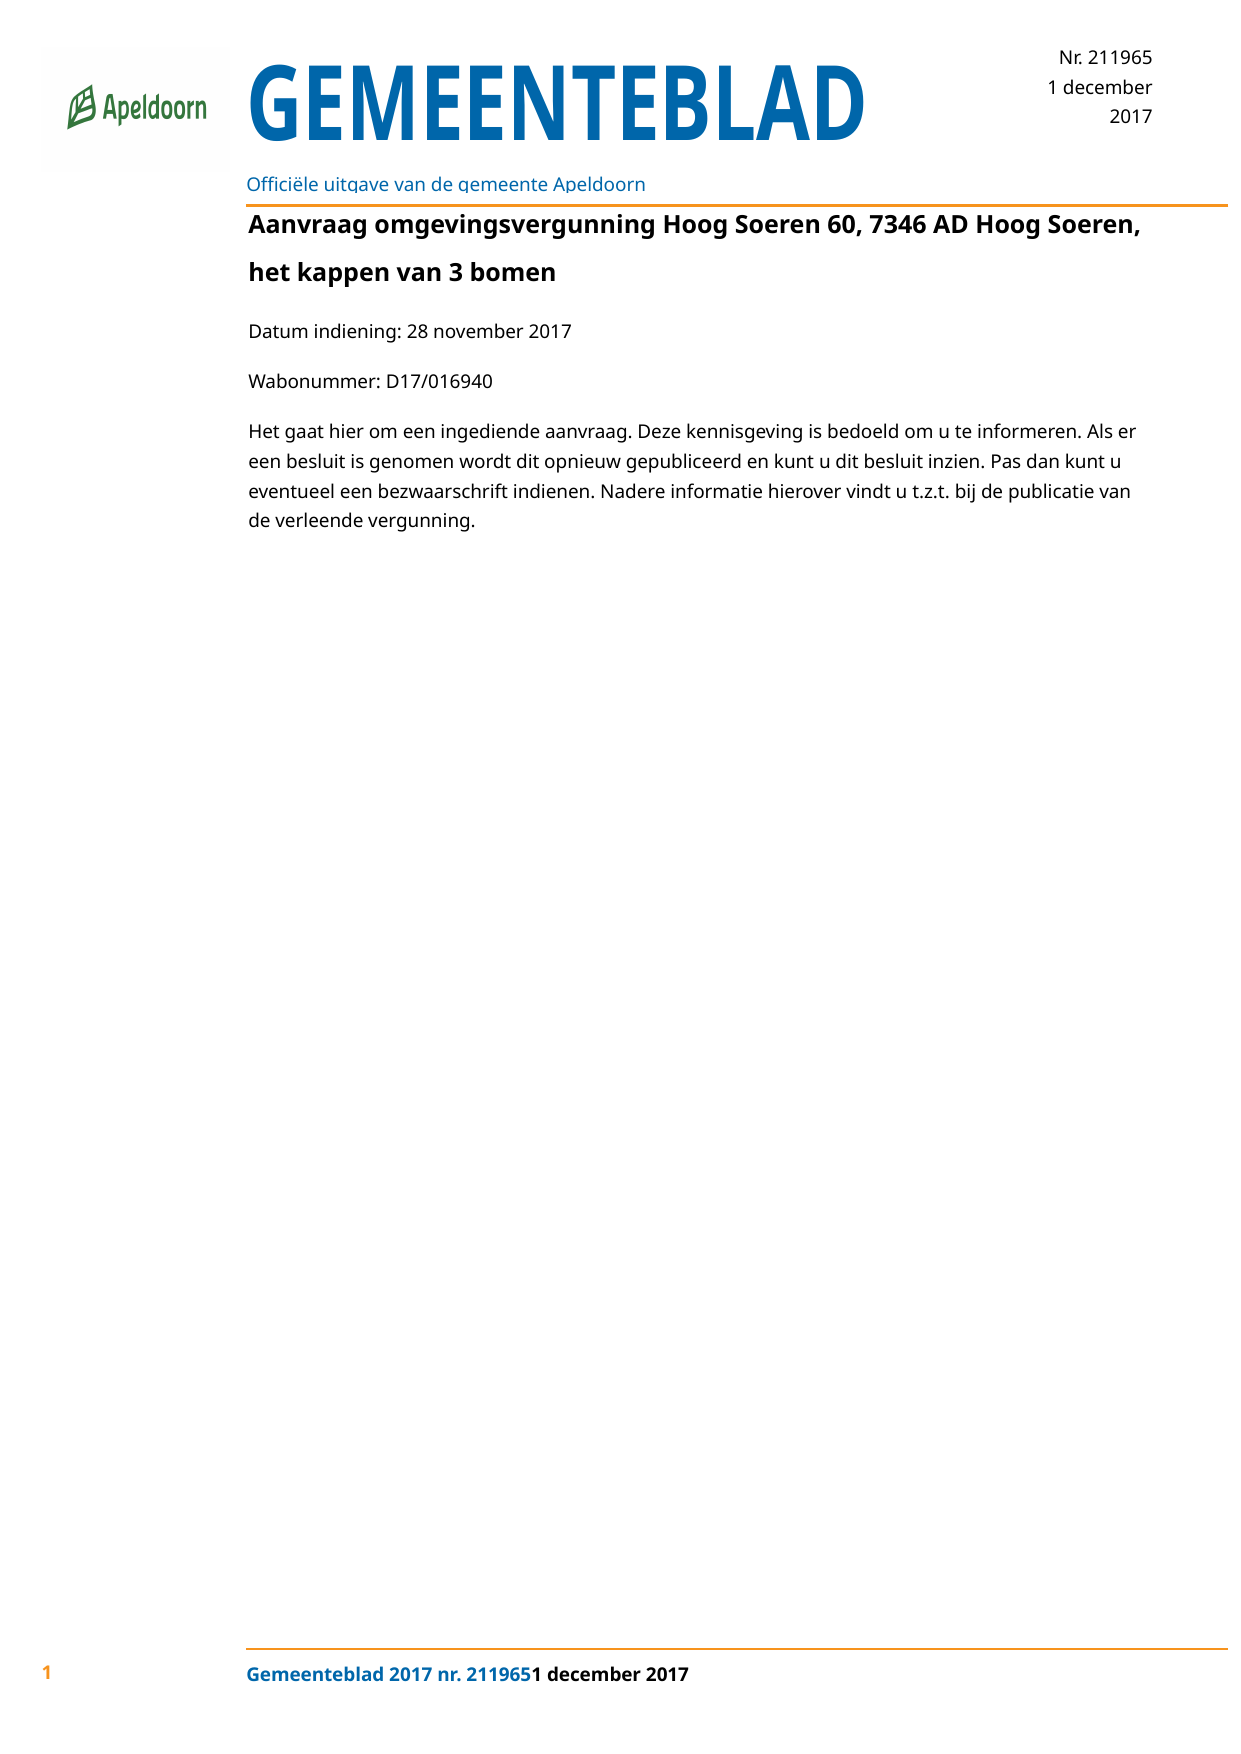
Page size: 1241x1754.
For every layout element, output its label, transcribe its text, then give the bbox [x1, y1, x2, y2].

text Aanvraag omgevingsvergunning Hoog Soeren 60, 7346 AD Hoog Soeren, het kappen van 3 bomen [248, 207, 1152, 288]
text Het gaat hier om een ingediende aanvraag. Deze kennisgeving is bedoeld om u te informeren. Als er een besluit is genomen wordt dit opnieuw gepubliceerd en kunt u dit besluit inzien. Pas dan kunt u eventueel een bezwaarschrift indienen. Nadere informatie hierover vindt u t.z.t. bij de publicatie van de verleende vergunning. [248, 419, 1152, 533]
text Wabonummer: D17/016940 [248, 368, 1152, 394]
text Datum indiening: 28 november 2017 [248, 318, 1152, 344]
picture [41, 47, 231, 172]
